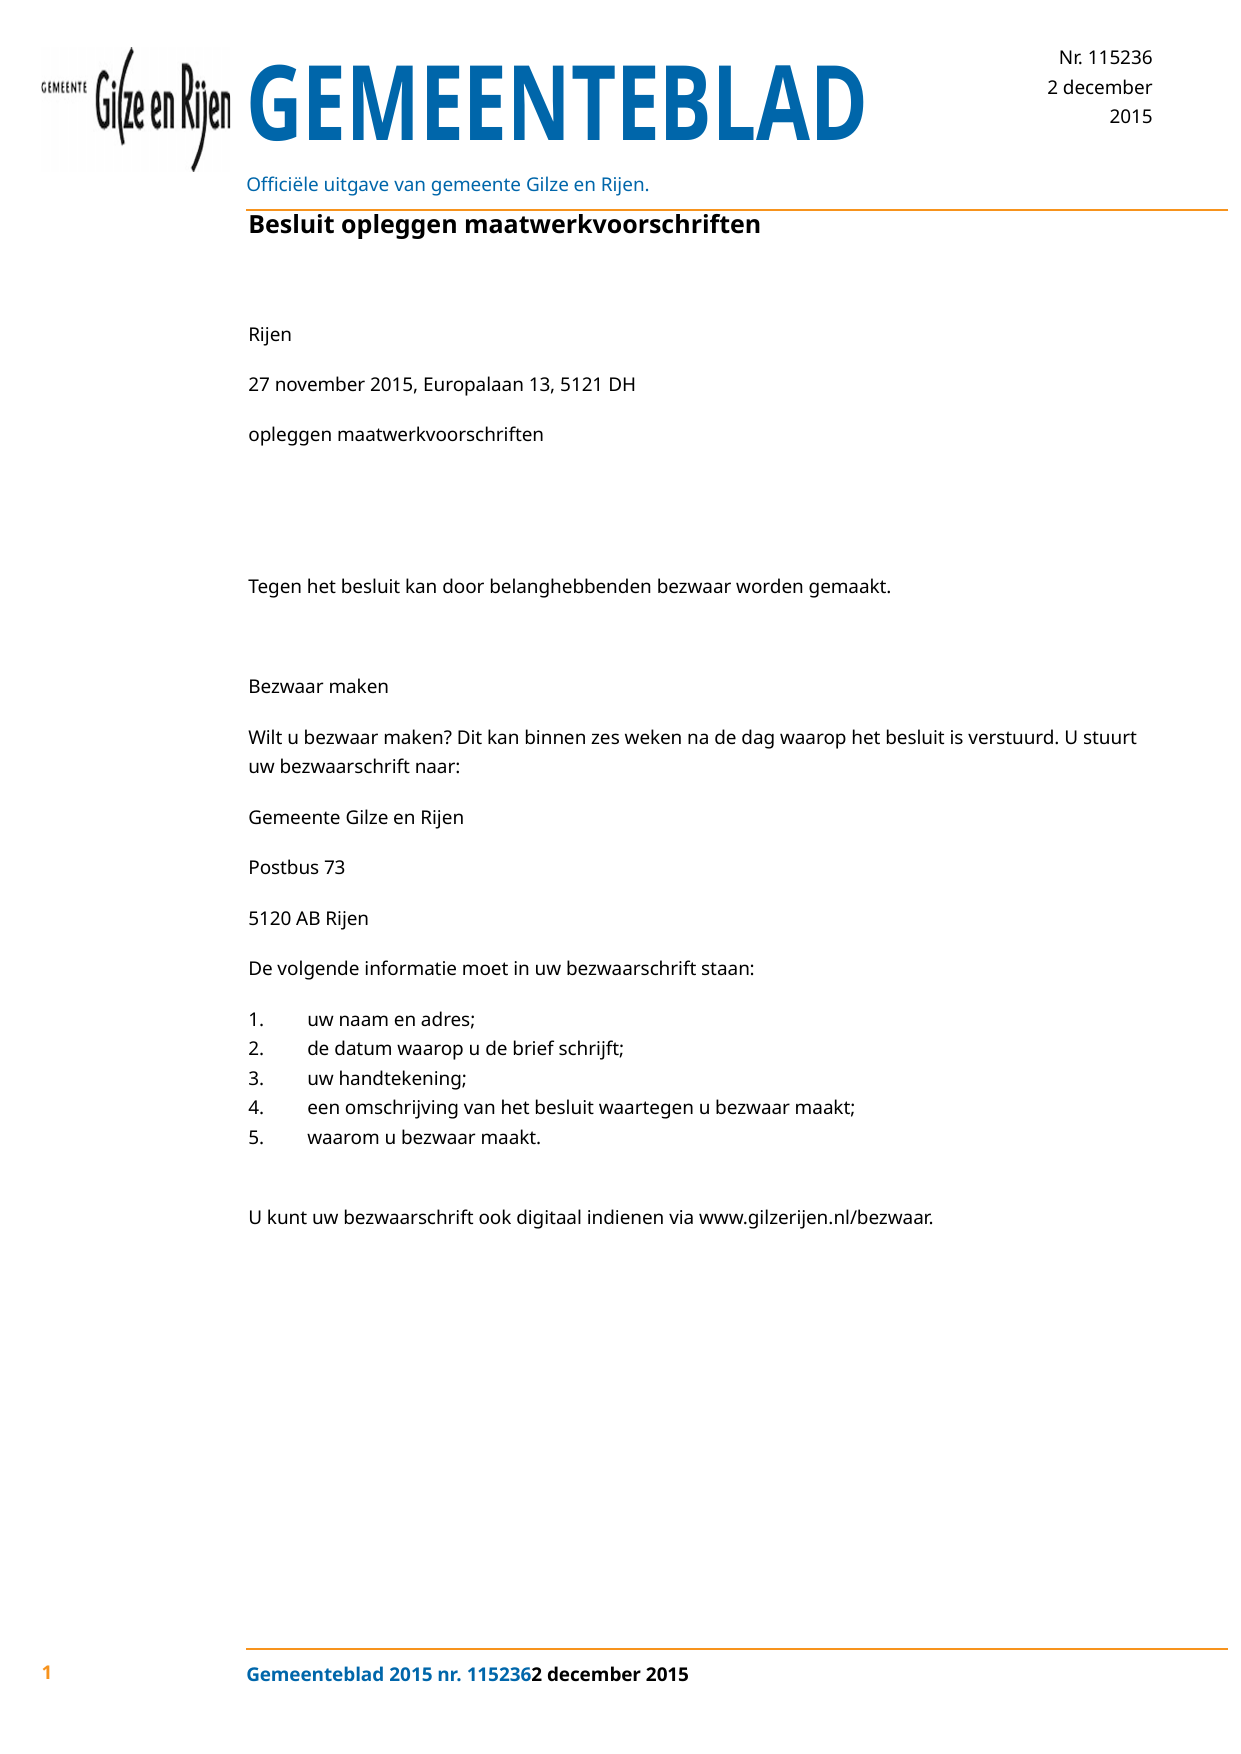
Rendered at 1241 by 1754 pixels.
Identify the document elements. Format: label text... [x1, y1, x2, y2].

text 5120 AB Rijen [248, 905, 1152, 931]
picture [41, 47, 231, 172]
text opleggen maatwerkvoorschriften [248, 422, 1152, 447]
list uw handtekening; [248, 1065, 1152, 1091]
text Gemeente Gilze en Rijen [248, 804, 1152, 830]
text Postbus 73 [248, 854, 1152, 880]
text 27 november 2015, Europalaan 13, 5121 DH [248, 371, 1152, 397]
list de datum waarop u de brief schrijft; [248, 1035, 1152, 1061]
text U kunt uw bezwaarschrift ook digitaal indienen via www.gilzerijen.nl/bezwaar. [248, 1204, 1152, 1230]
list uw naam en adres; [248, 1006, 1152, 1031]
list een omschrijving van het besluit waartegen u bezwaar maakt; [248, 1094, 1152, 1120]
text Rijen [248, 321, 1152, 346]
text Besluit opleggen maatwerkvoorschriften [248, 211, 1152, 241]
text Tegen het besluit kan door belanghebbenden bezwaar worden gemaakt. [248, 573, 1152, 598]
text Wilt u bezwaar maken? Dit kan binnen zes weken na de dag waarop het besluit is verstuurd. U stuurt uw bezwaarschrift naar: [248, 724, 1152, 779]
list waarom u bezwaar maakt. [248, 1124, 1152, 1150]
text Bezwaar maken [248, 674, 1152, 699]
text De volgende informatie moet in uw bezwaarschrift staan: [248, 955, 1152, 981]
